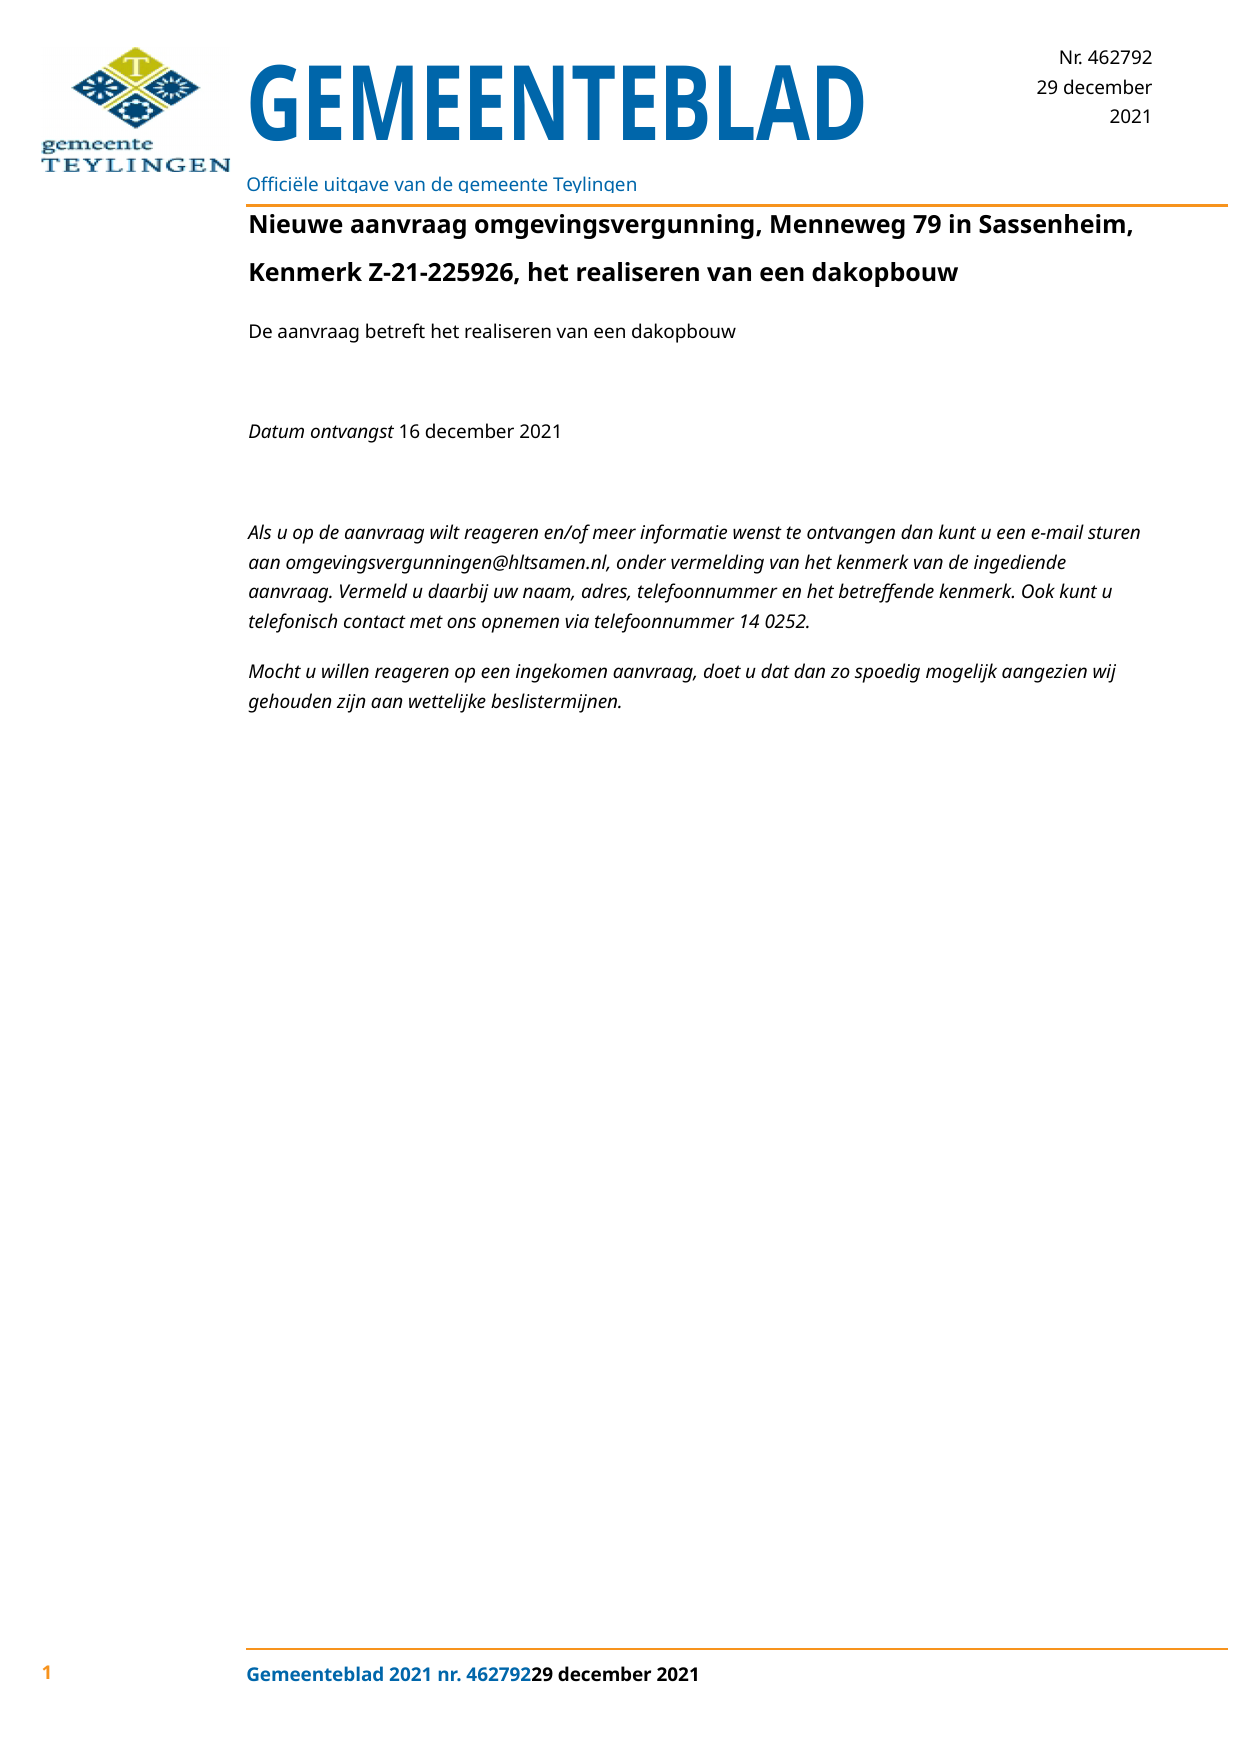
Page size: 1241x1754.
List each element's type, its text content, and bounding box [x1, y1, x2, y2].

text Nieuwe aanvraag omgevingsvergunning, Menneweg 79 in Sassenheim, Kenmerk Z-21-225926, het realiseren van een dakopbouw [248, 207, 1152, 288]
text De aanvraag betreft het realiseren van een dakopbouw [248, 318, 1152, 344]
text Mocht u willen reageren op een ingekomen aanvraag, doet u dat dan zo spoedig mogelijk aangezien wij gehouden zijn aan wettelijke beslistermijnen. [248, 659, 1152, 714]
picture [41, 47, 231, 172]
text Datum ontvangst 16 december 2021 [248, 419, 1152, 444]
text Als u op de aanvraag wilt reageren en/of meer informatie wenst te ontvangen dan kunt u een e-mail sturen aan omgevingsvergunningen@hltsamen.nl, onder vermelding van het kenmerk van de ingediende aanvraag. Vermeld u daarbij uw naam, adres, telefoonnummer en het betreffende kenmerk. Ook kunt u telefonisch contact met ons opnemen via telefoonnummer 14 0252. [248, 519, 1152, 634]
